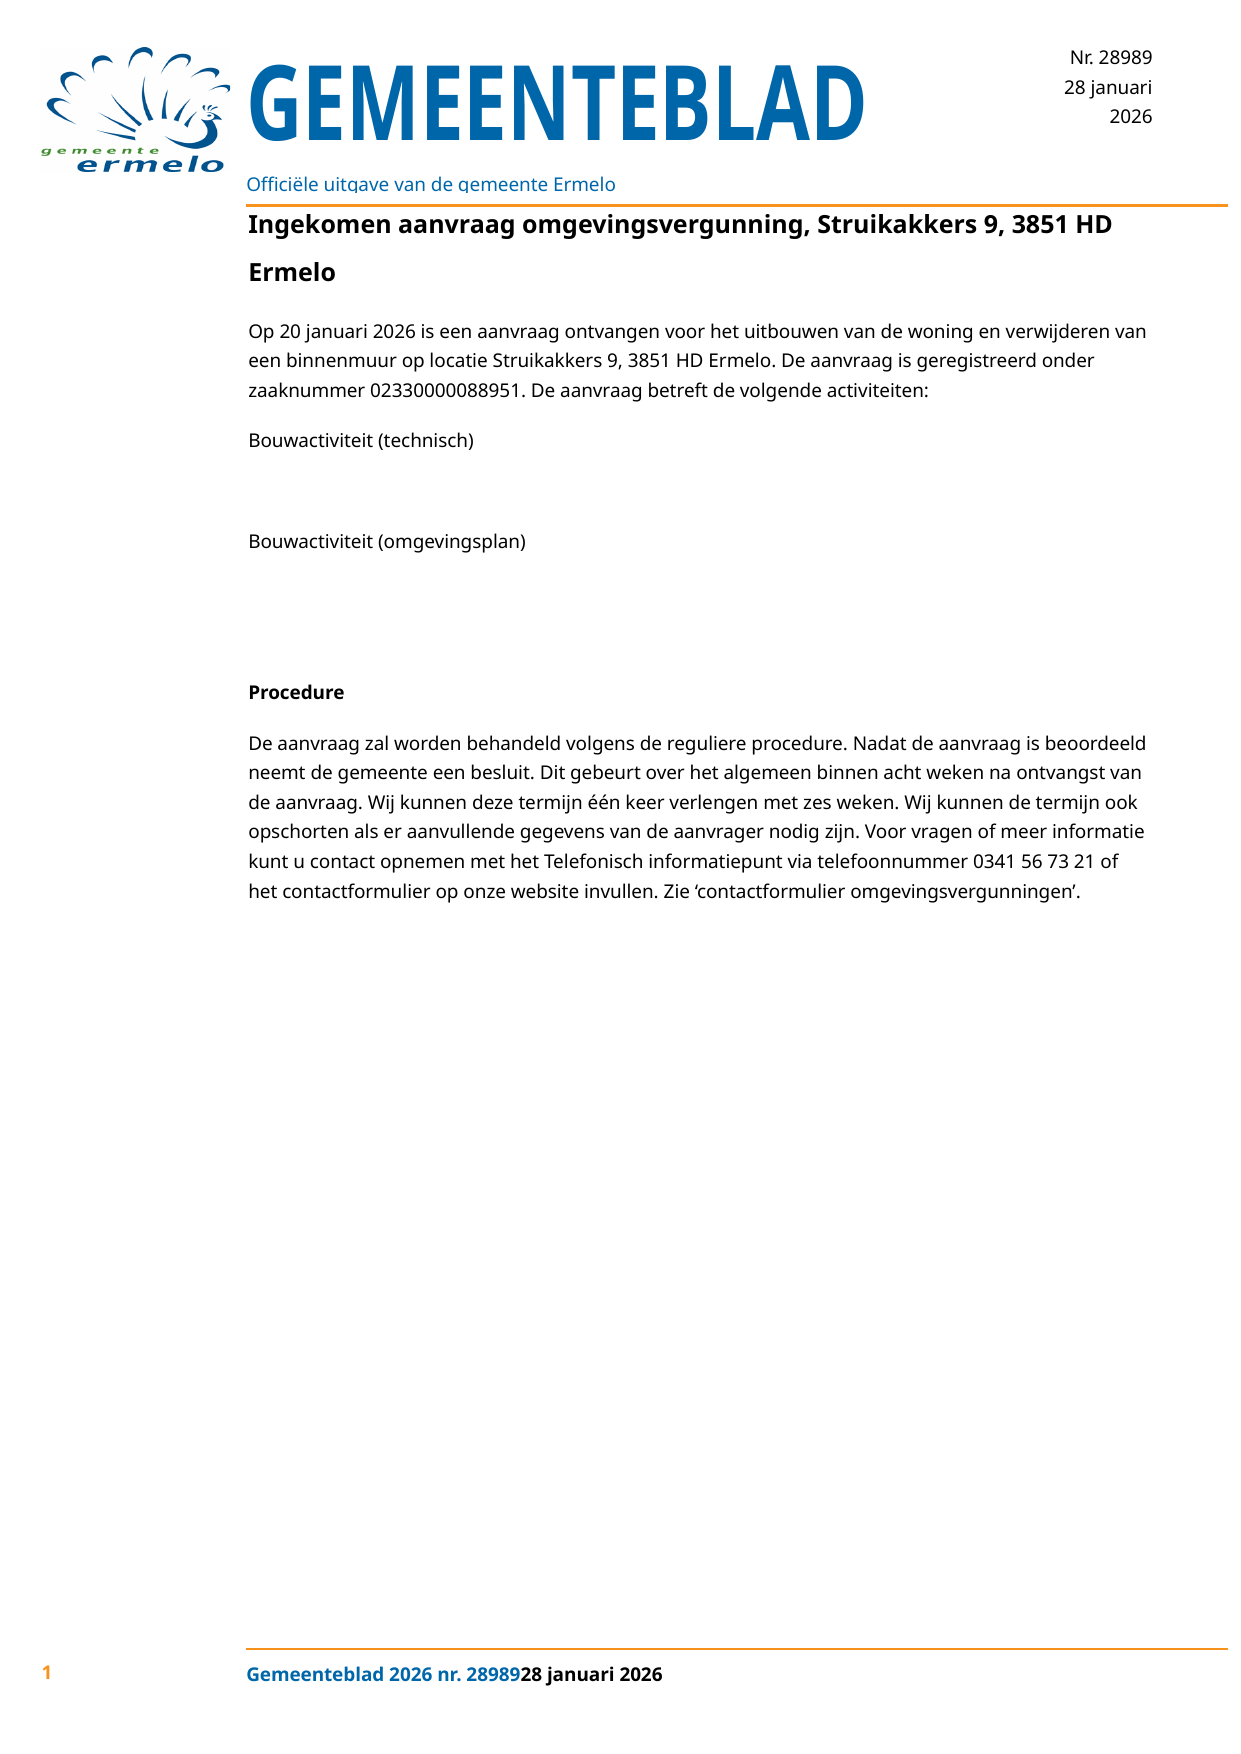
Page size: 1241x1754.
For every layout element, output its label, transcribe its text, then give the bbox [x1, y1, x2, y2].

text Bouwactiviteit (technisch) [248, 427, 1152, 453]
text Ingekomen aanvraag omgevingsvergunning, Struikakkers 9, 3851 HD Ermelo [248, 207, 1152, 288]
text Bouwactiviteit (omgevingsplan) [248, 528, 1152, 554]
text Procedure [248, 679, 1152, 705]
text De aanvraag zal worden behandeld volgens de reguliere procedure. Nadat de aanvraag is beoordeeld neemt de gemeente een besluit. Dit gebeurt over het algemeen binnen acht weken na ontvangst van de aanvraag. Wij kunnen deze termijn één keer verlengen met zes weken. Wij kunnen de termijn ook opschorten als er aanvullende gegevens van de aanvrager nodig zijn. Voor vragen of meer informatie kunt u contact opnemen met het Telefonisch informatiepunt via telefoonnummer 0341 56 73 21 of het contactformulier op onze website invullen. Zie ‘contactformulier omgevingsvergunningen’. [248, 730, 1152, 904]
picture [41, 47, 231, 172]
text Op 20 januari 2026 is een aanvraag ontvangen voor het uitbouwen van de woning en verwijderen van een binnenmuur op locatie Struikakkers 9, 3851 HD Ermelo. De aanvraag is geregistreerd onder zaaknummer 02330000088951. De aanvraag betreft de volgende activiteiten: [248, 318, 1152, 403]
